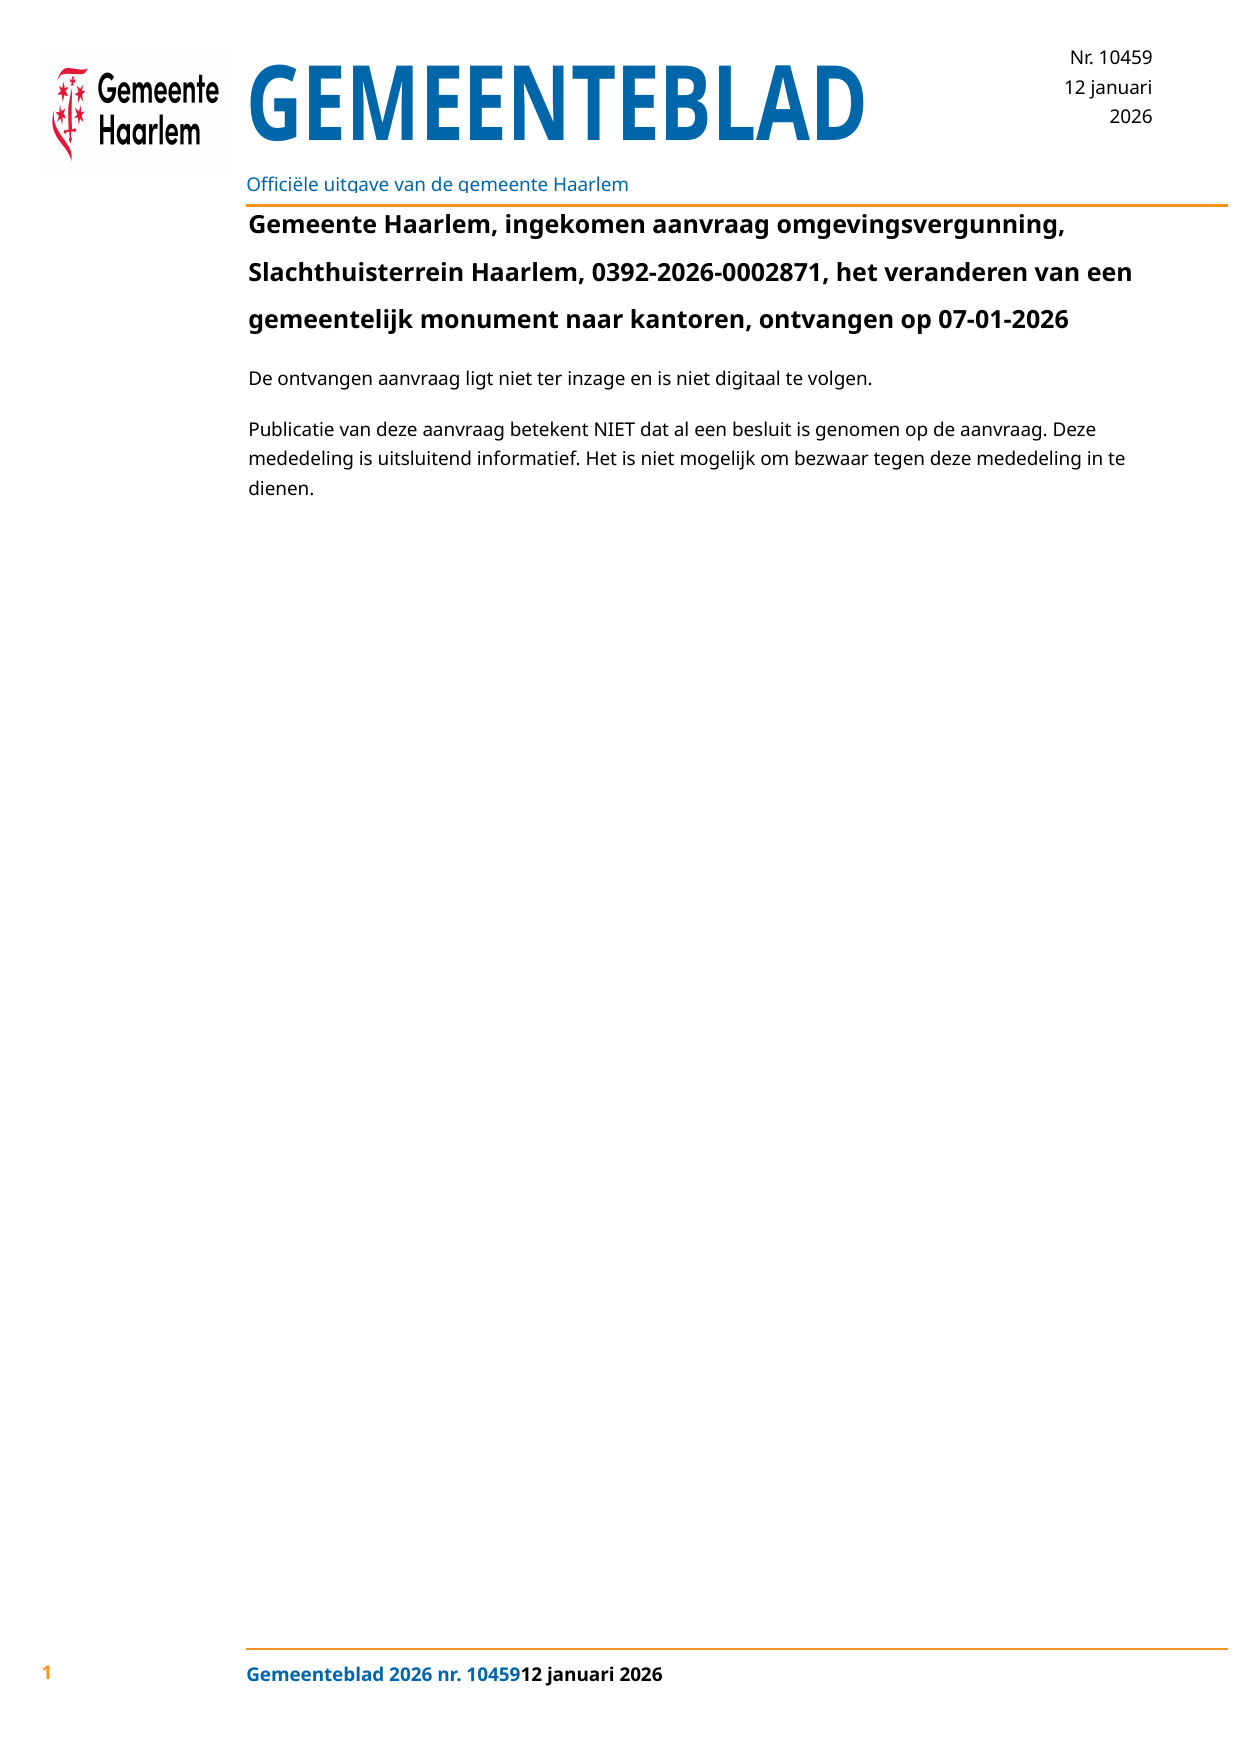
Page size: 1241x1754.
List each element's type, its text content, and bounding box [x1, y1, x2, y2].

text Gemeente Haarlem, ingekomen aanvraag omgevingsvergunning, Slachthuisterrein Haarlem, 0392-2026-0002871, het veranderen van een gemeentelijk monument naar kantoren, ontvangen op 07-01-2026 [248, 207, 1152, 336]
text De ontvangen aanvraag ligt niet ter inzage en is niet digitaal te volgen. [248, 366, 1152, 391]
picture [41, 47, 231, 172]
text Publicatie van deze aanvraag betekent NIET dat al een besluit is genomen op de aanvraag. Deze mededeling is uitsluitend informatief. Het is niet mogelijk om bezwaar tegen deze mededeling in te dienen. [248, 416, 1152, 501]
